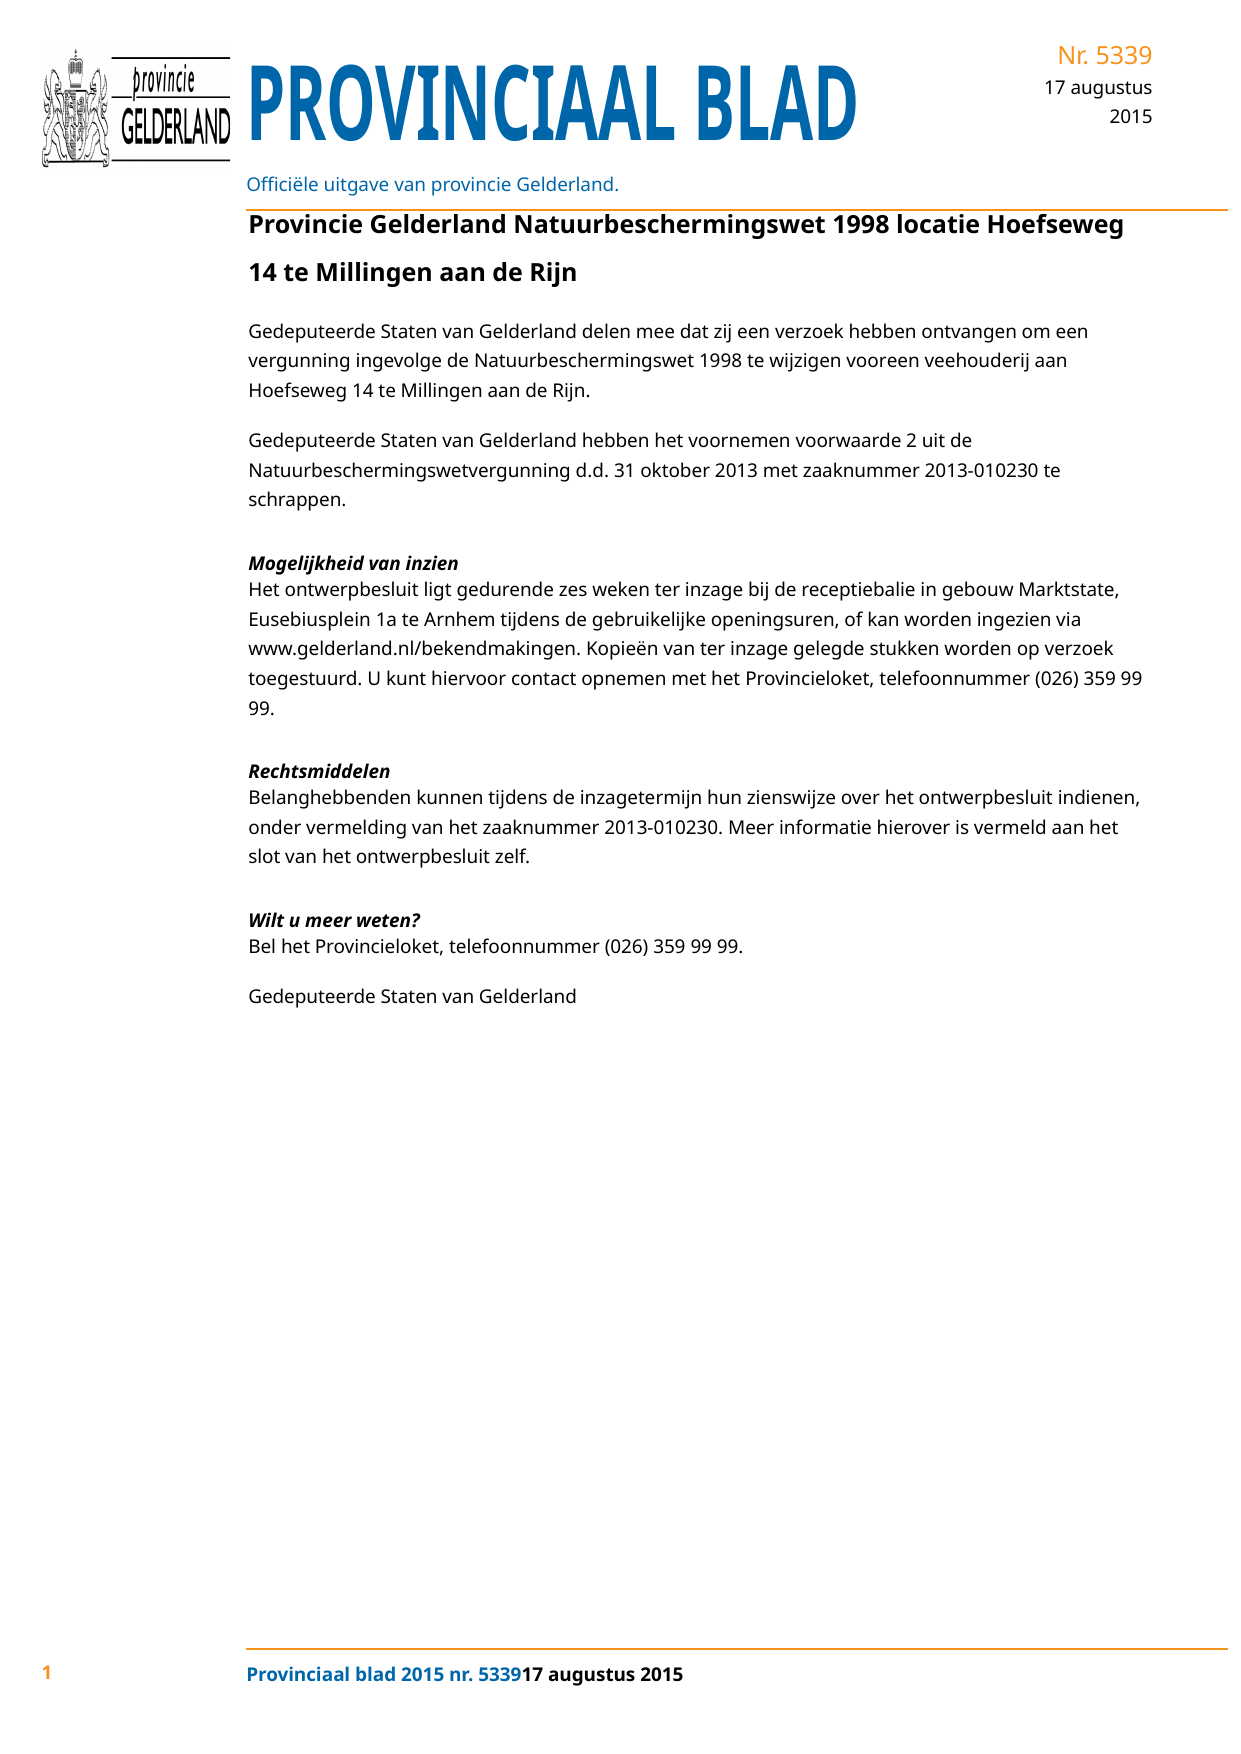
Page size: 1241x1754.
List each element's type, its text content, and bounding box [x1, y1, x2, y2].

text Gedeputeerde Staten van Gelderland delen mee dat zij een verzoek hebben ontvangen om een vergunning ingevolge de Natuurbeschermingswet 1998 te wijzigen vooreen veehouderij aan Hoefseweg 14 te Millingen aan de Rijn. [248, 318, 1152, 403]
text Belanghebbenden kunnen tijdens de inzagetermijn hun zienswijze over het ontwerpbesluit indienen, onder vermelding van het zaaknummer 2013-010230. Meer informatie hierover is vermeld aan het slot van het ontwerpbesluit zelf. [248, 784, 1152, 869]
text Rechtsmiddelen [248, 759, 1152, 784]
text Mogelijkheid van inzien [248, 551, 1152, 576]
picture [41, 47, 231, 172]
text Gedeputeerde Staten van Gelderland hebben het voornemen voorwaarde 2 uit de Natuurbeschermingswetvergunning d.d. 31 oktober 2013 met zaaknummer 2013-010230 te schrappen. [248, 427, 1152, 512]
text Bel het Provincieloket, telefoonnummer (026) 359 99 99. [248, 933, 1152, 959]
text Wilt u meer weten? [248, 907, 1152, 933]
text Gedeputeerde Staten van Gelderland [248, 984, 1152, 1009]
text Provincie Gelderland Natuurbeschermingswet 1998 locatie Hoefseweg 14 te Millingen aan de Rijn [248, 211, 1152, 288]
text Het ontwerpbesluit ligt gedurende zes weken ter inzage bij de receptiebalie in gebouw Marktstate, Eusebiusplein 1a te Arnhem tijdens de gebruikelijke openingsuren, of kan worden ingezien via www.gelderland.nl/bekendmakingen. Kopieën van ter inzage gelegde stukken worden op verzoek toegestuurd. U kunt hiervoor contact opnemen met het Provincieloket, telefoonnummer (026) 359 99 99. [248, 576, 1152, 720]
